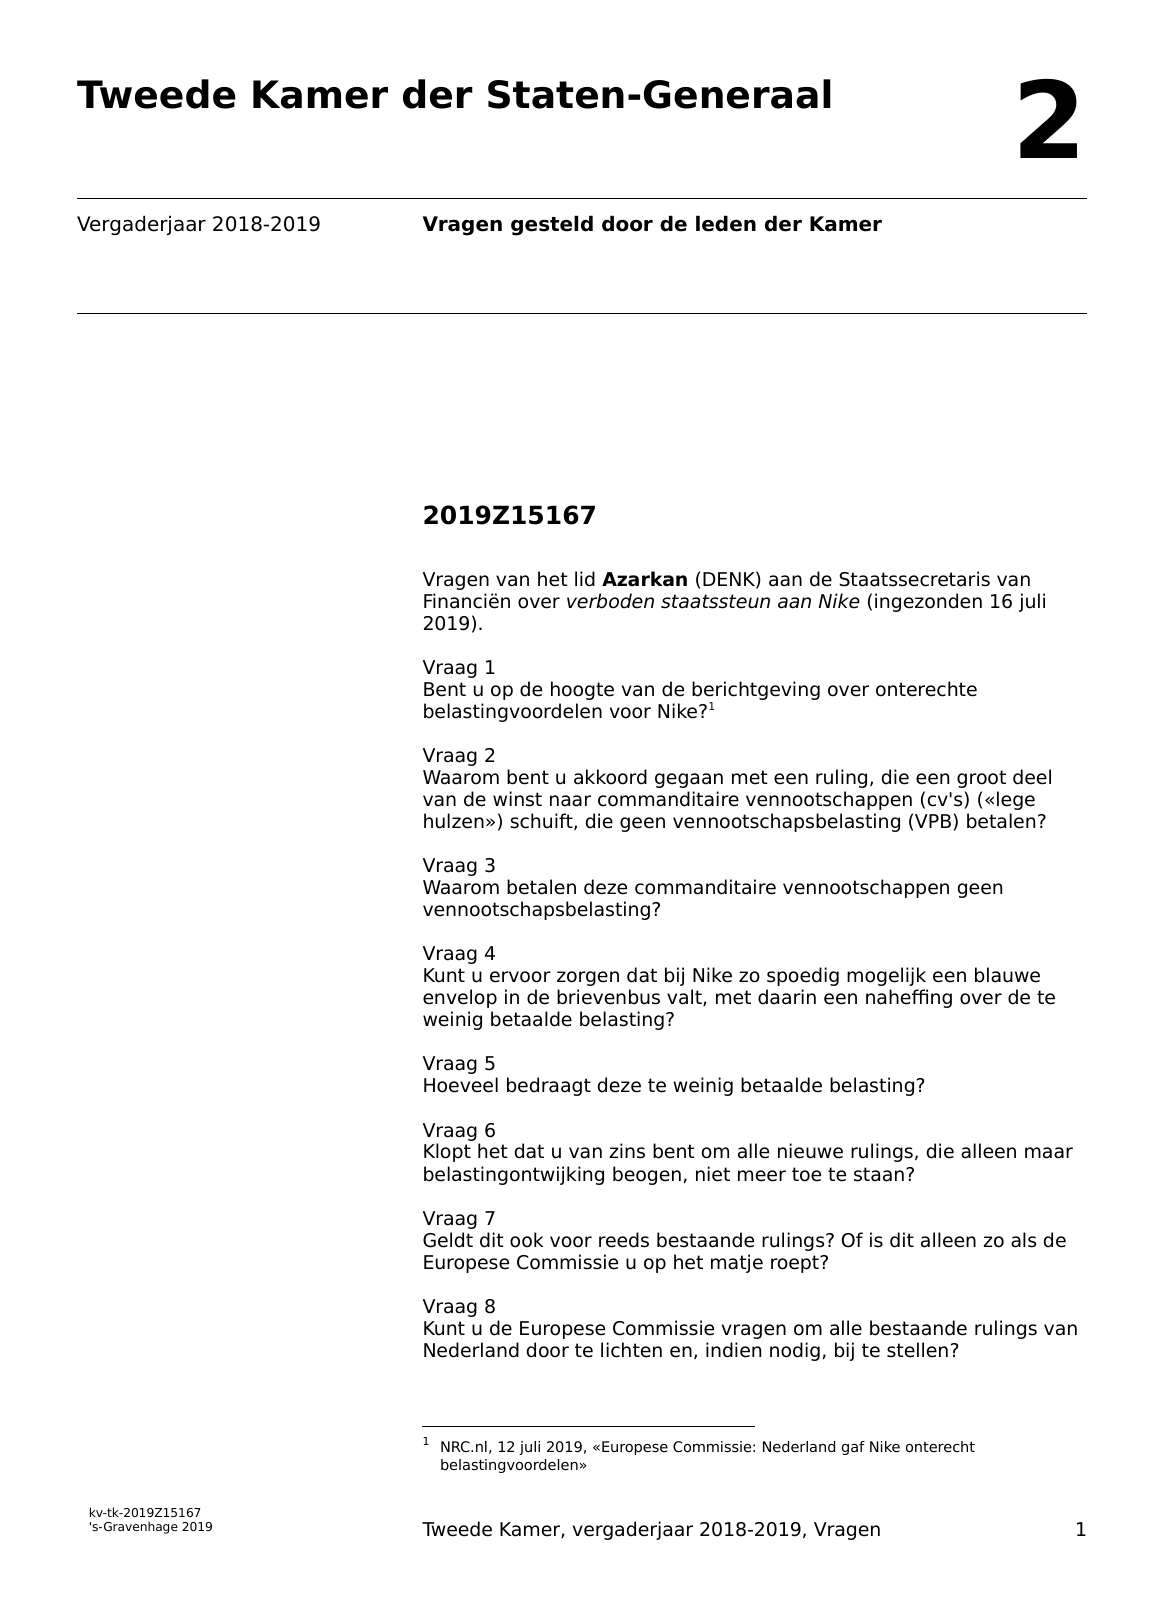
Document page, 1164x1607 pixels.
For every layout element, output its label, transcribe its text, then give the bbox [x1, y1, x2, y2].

text Bent u op de hoogte van de berichtgeving over onterechte belastingvoordelen voor Nike? [422, 679, 1087, 723]
text Vraag 1 [422, 657, 1087, 679]
table_cell Vragen gesteld door de leden der Kamer [422, 199, 1087, 313]
text NRC.nl, 12 juli 2019, «Europese Commissie: Nederland gaf Nike onterecht belastingvoordelen» [422, 1435, 1087, 1474]
text 's-Gravenhage 2019 [88, 1520, 323, 1534]
text kv-tk-2019Z15167 [88, 1506, 323, 1520]
text Klopt het dat u van zins bent om alle nieuwe rulings, die alleen maar belastingontwijking beogen, niet meer toe te staan? [422, 1141, 1087, 1185]
text Vragen van het lid Azarkan (DENK) aan de Staatssecretaris van Financiën over verboden staatssteun aan Nike (ingezonden 16 juli 2019). [422, 569, 1087, 635]
text Vraag 7 [422, 1208, 1087, 1229]
text Vraag 6 [422, 1119, 1087, 1141]
text Vraag 2 [422, 745, 1087, 767]
text 2019Z15167 [422, 501, 1087, 531]
text Waarom betalen deze commanditaire vennootschappen geen vennootschapsbelasting? [422, 877, 1087, 921]
text Vraag 3 [422, 855, 1087, 877]
text Vraag 4 [422, 943, 1087, 965]
text Vraag 8 [422, 1296, 1087, 1318]
text Hoeveel bedraagt deze te weinig betaalde belasting? [422, 1075, 1087, 1097]
text Kunt u ervoor zorgen dat bij Nike zo spoedig mogelijk een blauwe envelop in de brievenbus valt, met daarin een naheffing over de te weinig betaalde belasting? [422, 965, 1087, 1031]
text Geldt dit ook voor reeds bestaande rulings? Of is dit alleen zo als de Europese Commissie u op het matje roept? [422, 1229, 1087, 1273]
text Vraag 5 [422, 1053, 1087, 1075]
table_cell Vergaderjaar 2018-2019 [77, 199, 422, 313]
text Waarom bent u akkoord gegaan met een ruling, die een groot deel van de winst naar commanditaire vennootschappen (cv's) («lege hulzen») schuift, die geen vennootschapsbelasting (VPB) betalen? [422, 767, 1087, 833]
text Kunt u de Europese Commissie vragen om alle bestaande rulings van Nederland door te lichten en, indien nodig, bij te stellen? [422, 1318, 1087, 1362]
table_header Tweede Kamer der Staten-Generaal [77, 59, 886, 198]
table_header 2 [886, 59, 1087, 198]
